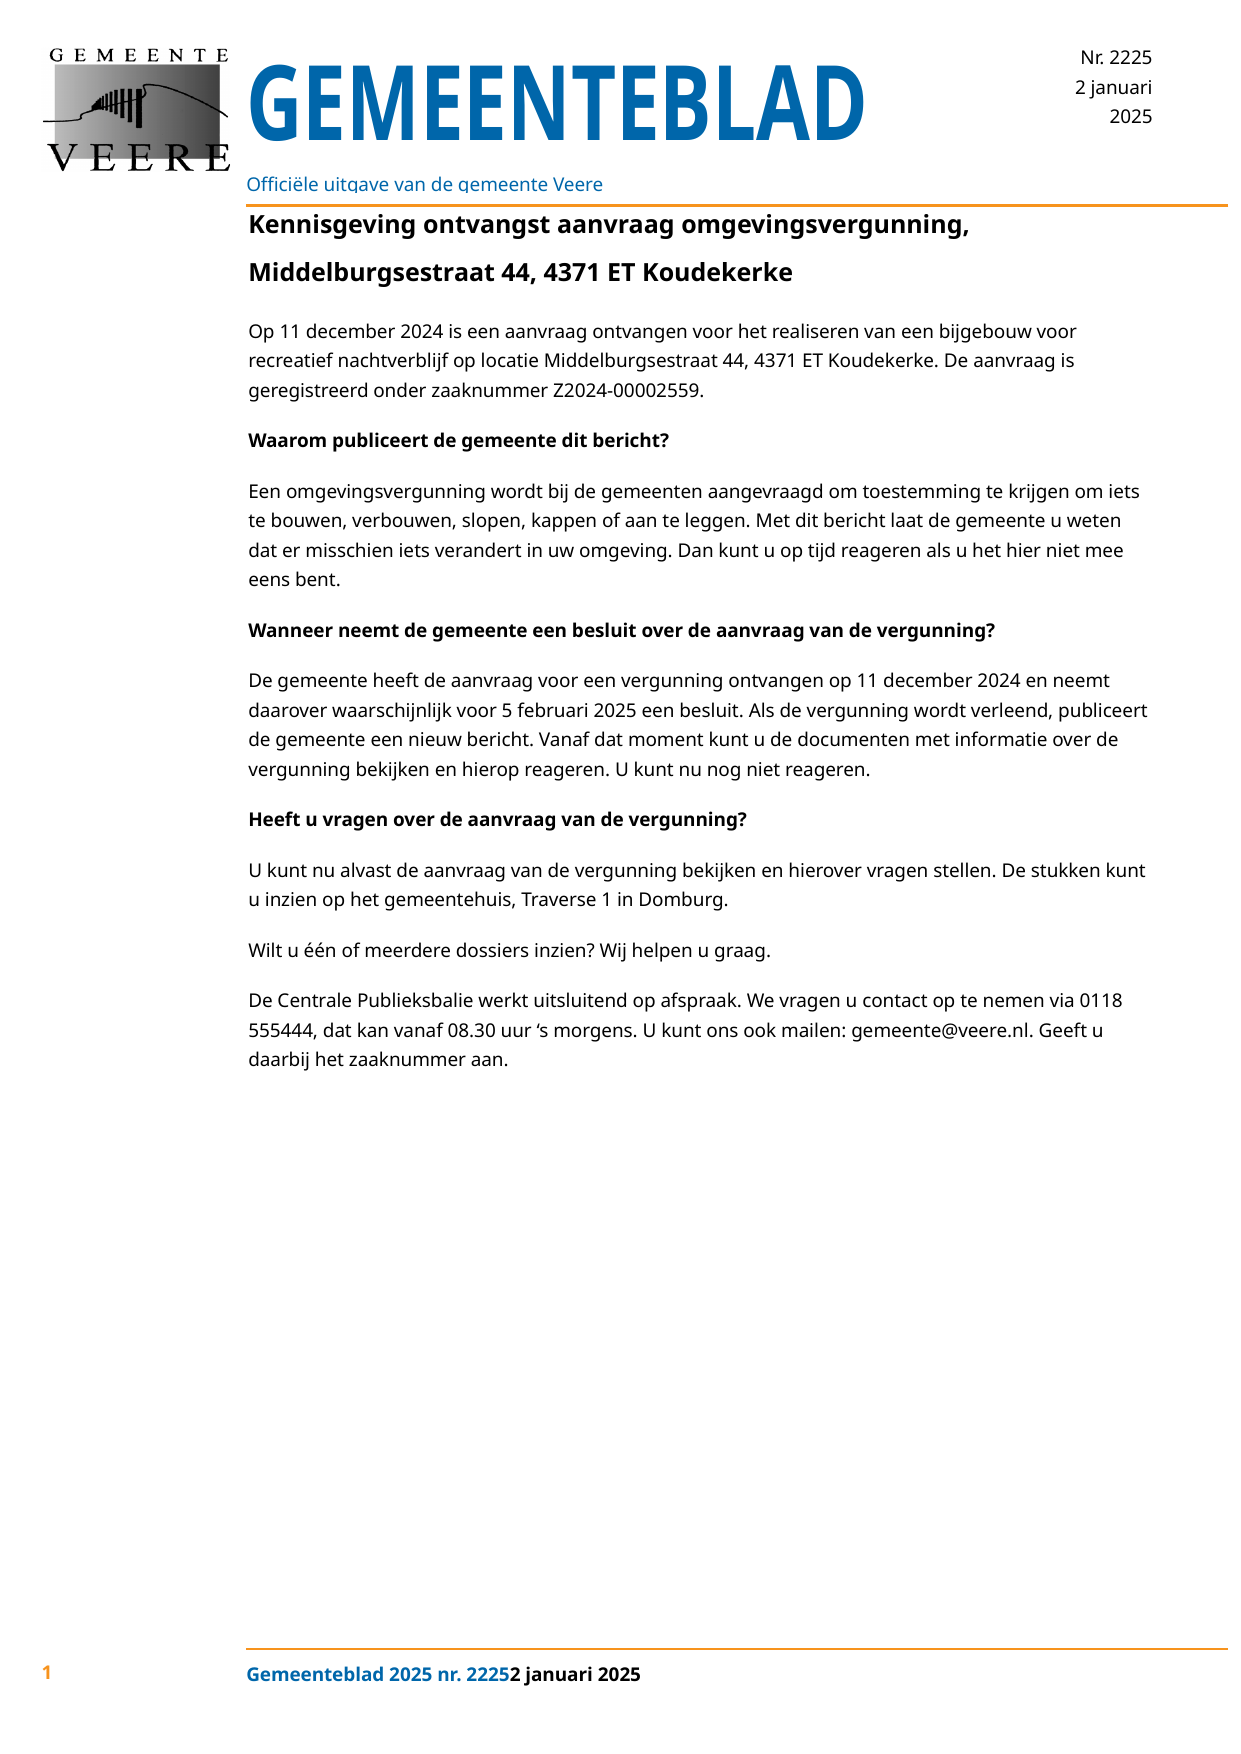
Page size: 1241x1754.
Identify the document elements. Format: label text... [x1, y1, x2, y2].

text Een omgevingsvergunning wordt bij de gemeenten aangevraagd om toestemming te krijgen om iets te bouwen, verbouwen, slopen, kappen of aan te leggen. Met dit bericht laat de gemeente u weten dat er misschien iets verandert in uw omgeving. Dan kunt u op tijd reageren als u het hier niet mee eens bent. [248, 478, 1152, 592]
text Op 11 december 2024 is een aanvraag ontvangen voor het realiseren van een bijgebouw voor recreatief nachtverblijf op locatie Middelburgsestraat 44, 4371 ET Koudekerke. De aanvraag is geregistreerd onder zaaknummer Z2024-00002559. [248, 318, 1152, 403]
text Kennisgeving ontvangst aanvraag omgevingsvergunning, Middelburgsestraat 44, 4371 ET Koudekerke [248, 207, 1152, 288]
text De gemeente heeft de aanvraag voor een vergunning ontvangen op 11 december 2024 en neemt daarover waarschijnlijk voor 5 februari 2025 een besluit. Als de vergunning wordt verleend, publiceert de gemeente een nieuw bericht. Vanaf dat moment kunt u de documenten met informatie over de vergunning bekijken en hierop reageren. U kunt nu nog niet reageren. [248, 667, 1152, 782]
text Heeft u vragen over de aanvraag van de vergunning? [248, 807, 1152, 832]
picture [41, 47, 231, 172]
text Waarom publiceert de gemeente dit bericht? [248, 427, 1152, 453]
text De Centrale Publieksbalie werkt uitsluitend op afspraak. We vragen u contact op te nemen via 0118 555444, dat kan vanaf 08.30 uur ‘s morgens. U kunt ons ook mailen: gemeente@veere.nl. Geeft u daarbij het zaaknummer aan. [248, 987, 1152, 1072]
text U kunt nu alvast de aanvraag van de vergunning bekijken en hierover vragen stellen. De stukken kunt u inzien op het gemeentehuis, Traverse 1 in Domburg. [248, 857, 1152, 912]
text Wilt u één of meerdere dossiers inzien? Wij helpen u graag. [248, 937, 1152, 963]
text Wanneer neemt de gemeente een besluit over de aanvraag van de vergunning? [248, 617, 1152, 643]
